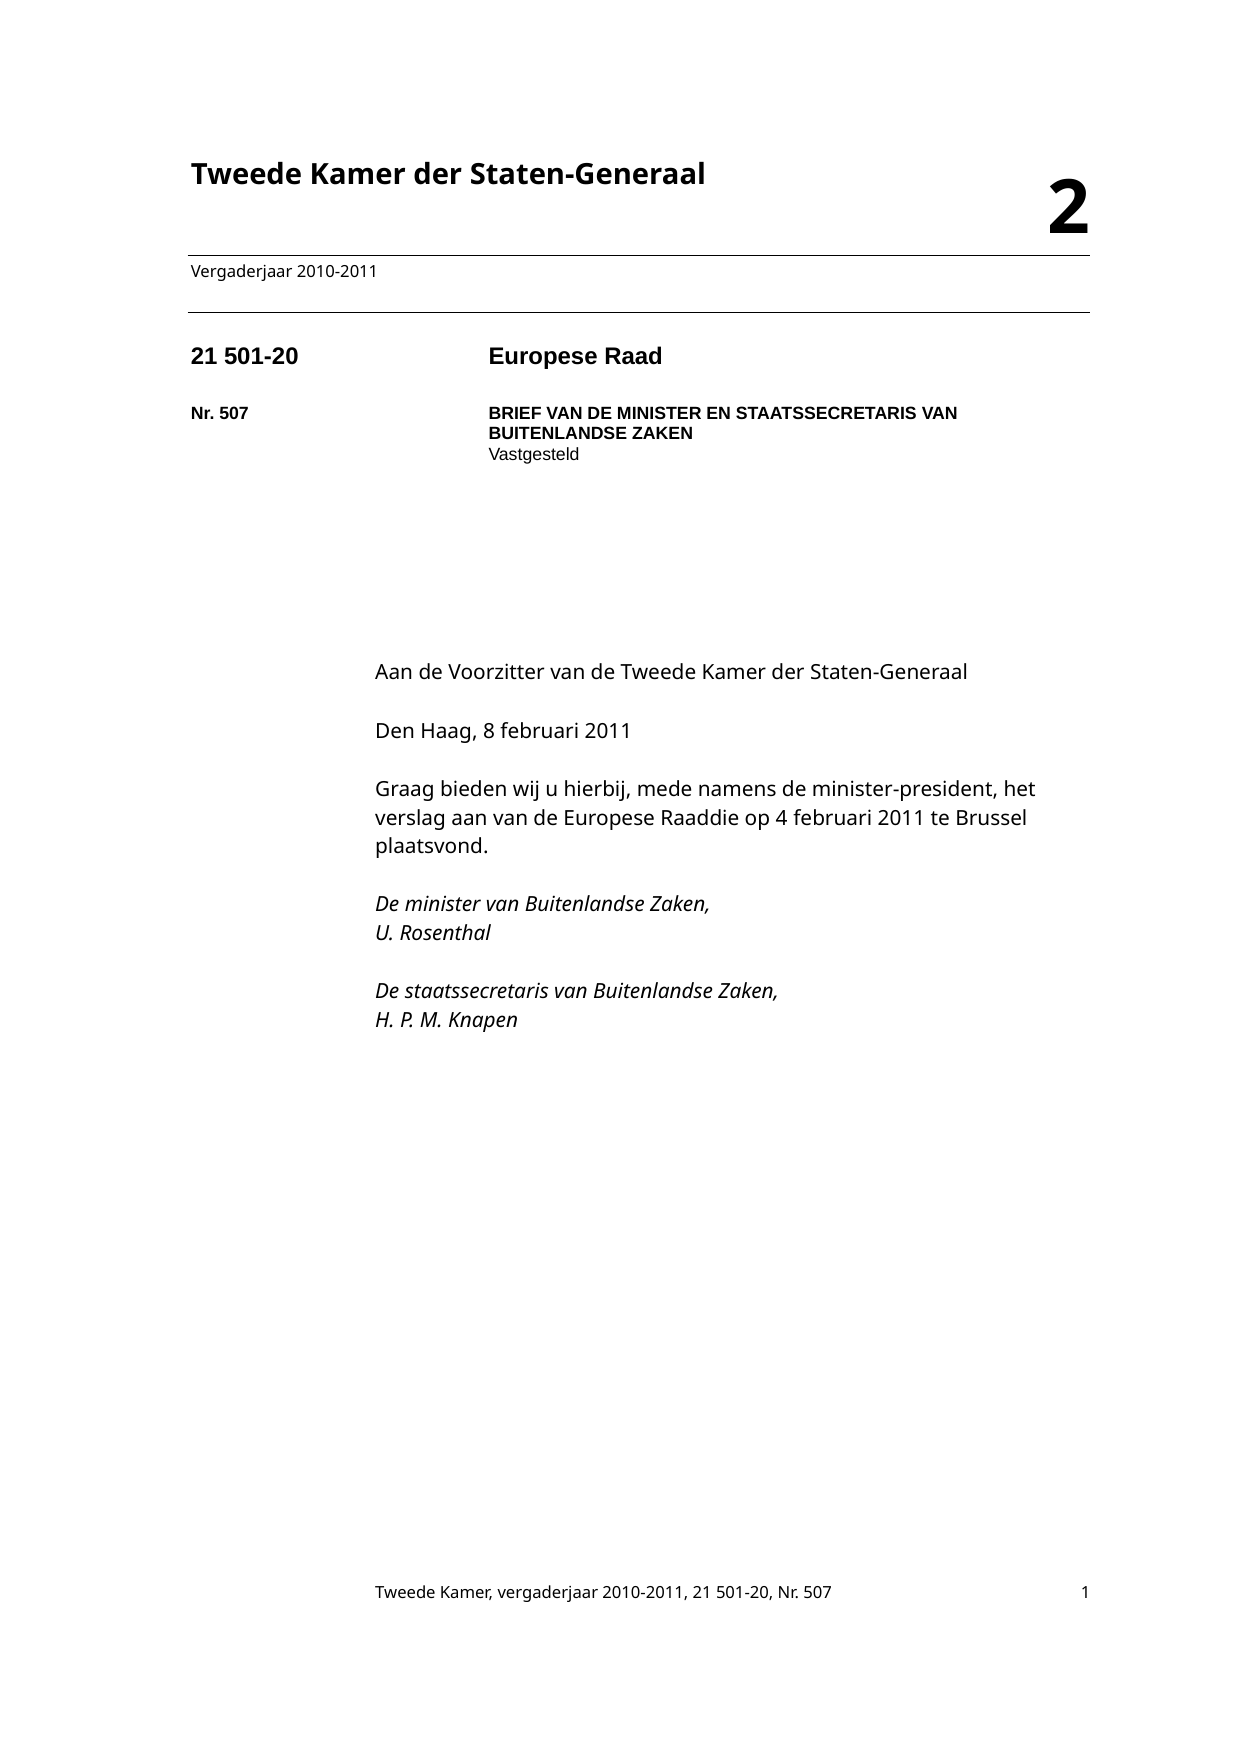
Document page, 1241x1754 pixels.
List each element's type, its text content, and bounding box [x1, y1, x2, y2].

table_cell Europese Raad [485, 339, 1090, 399]
table_cell [485, 313, 1090, 339]
text U. Rosenthal [375, 918, 1090, 946]
table_cell [485, 256, 1090, 312]
text H. P. M. Knapen [375, 1005, 1090, 1033]
table_cell [188, 313, 485, 339]
text De minister van Buitenlandse Zaken, [375, 889, 1090, 918]
table_header 2 [910, 150, 1090, 255]
text Graag bieden wij u hierbij, mede namens de minister-president, het verslag aan van de Europese Raaddie op 4 februari 2011 te Brussel plaatsvond. [375, 774, 1090, 859]
table_cell BRIEF VAN DE MINISTER EN STAATSSECRETARIS VAN BUITENLANDSE ZAKEN Vastgesteld [485, 399, 1090, 539]
table_cell 21 501-20 [188, 339, 485, 399]
text Aan de Voorzitter van de Tweede Kamer der Staten-Generaal [375, 657, 1090, 686]
text Den Haag, 8 februari 2011 [375, 716, 1090, 744]
table_cell Nr. 507 [188, 399, 485, 539]
table_header Tweede Kamer der Staten-Generaal [188, 150, 909, 255]
text De staatssecretaris van Buitenlandse Zaken, [375, 976, 1090, 1005]
table_cell Vergaderjaar 2010-2011 [188, 256, 485, 312]
